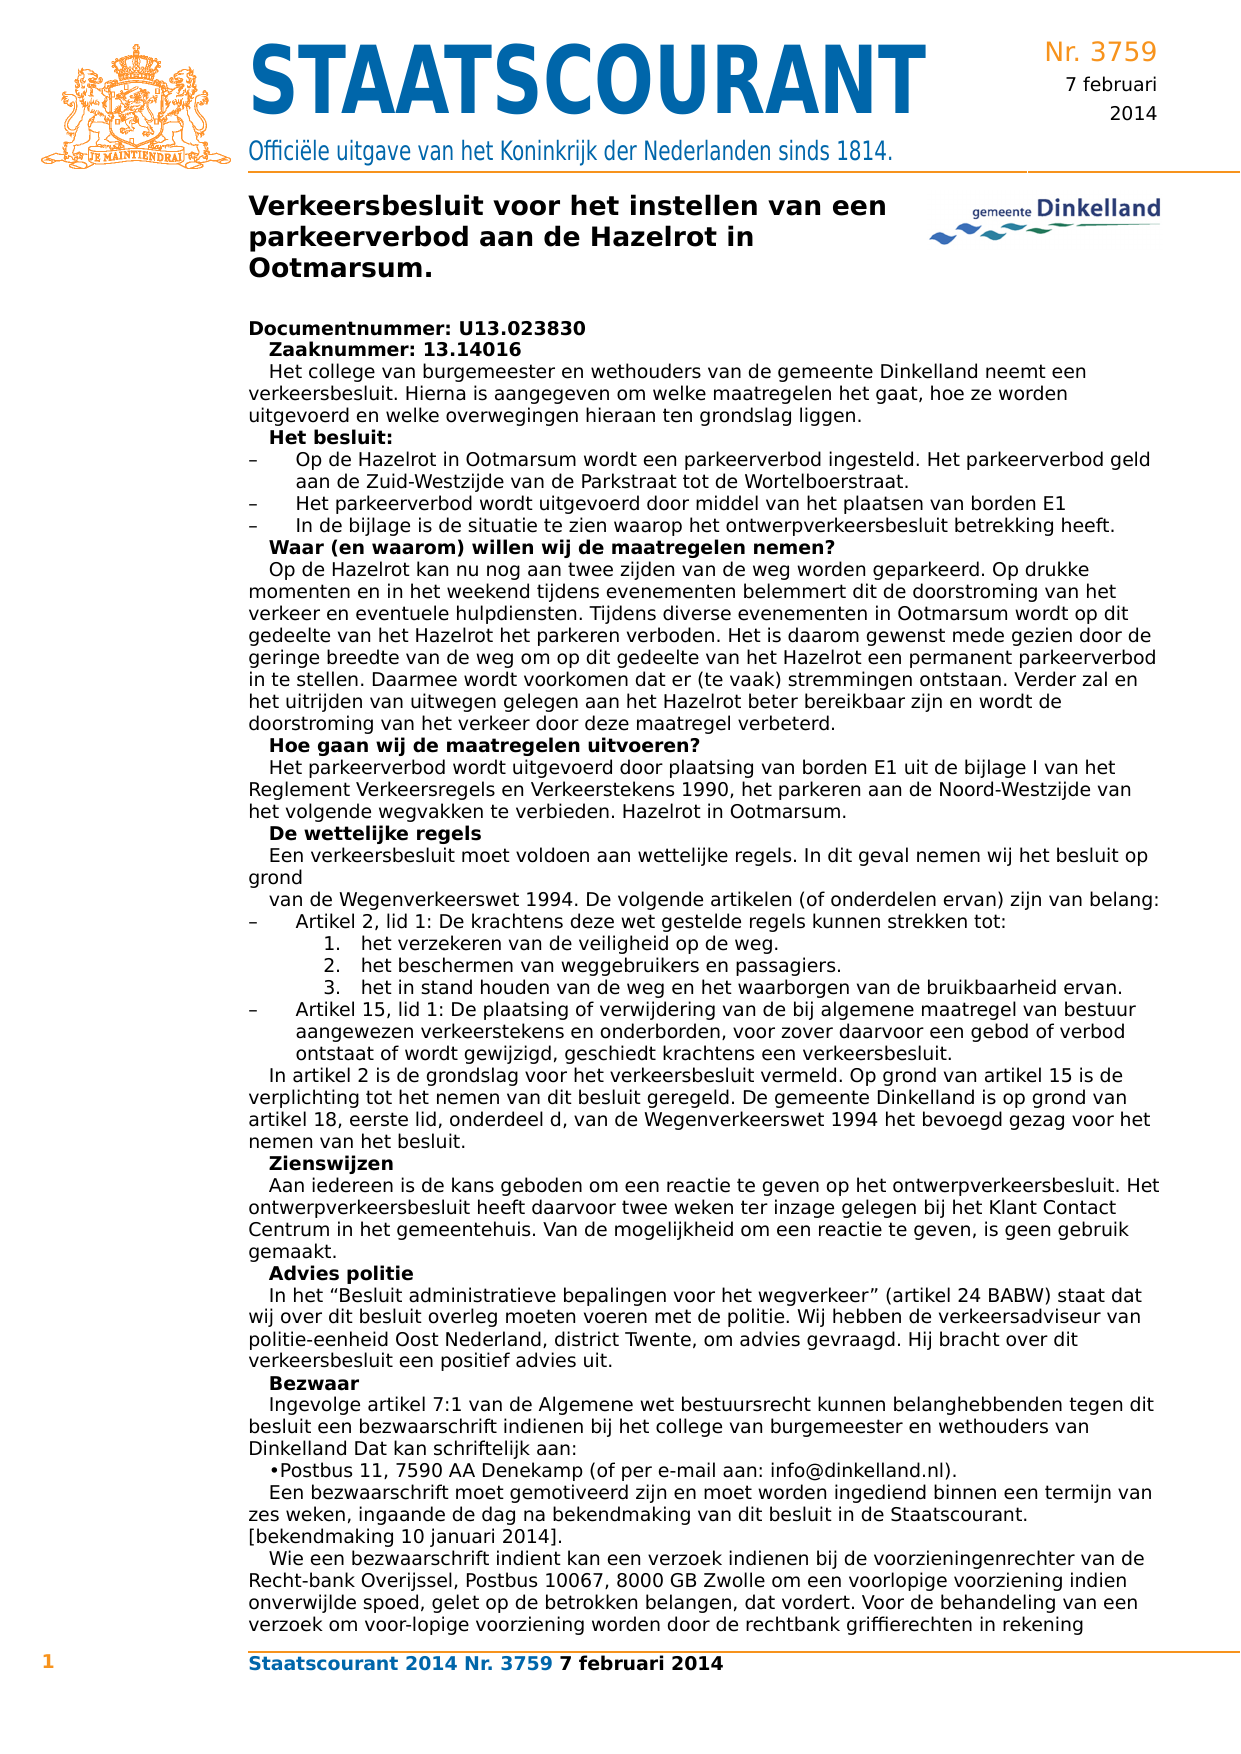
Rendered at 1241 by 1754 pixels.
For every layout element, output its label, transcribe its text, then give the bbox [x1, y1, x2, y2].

text Documentnummer: U13.023830 [248, 317, 1163, 339]
list Artikel 2, lid 1: De krachtens deze wet gestelde regels kunnen strekken tot: [248, 911, 1163, 933]
list Artikel 15, lid 1: De plaatsing of verwijdering van de bij algemene maatregel van bestuur aangewezen verkeerstekens en onderborden, voor zover daarvoor een gebod of verbod ontstaat of wordt gewijzigd, geschiedt krachtens een verkeersbesluit. [248, 999, 1163, 1065]
text Het parkeerverbod wordt uitgevoerd door plaatsing van borden E1 uit de bijlage I van het Reglement Verkeersregels en Verkeerstekens 1990, het parkeren aan de Noord-Westzijde van het volgende wegvakken te verbieden. Hazelrot in Ootmarsum. [248, 757, 1163, 823]
text Het college van burgemeester en wethouders van de gemeente Dinkelland neemt een verkeersbesluit. Hierna is aangegeven om welke maatregelen het gaat, hoe ze worden uitgevoerd en welke overwegingen hieraan ten grondslag liggen. [248, 361, 1163, 427]
text Zienswijzen [248, 1153, 1163, 1174]
list het in stand houden van de weg en het waarborgen van de bruikbaarheid ervan. [323, 977, 1163, 999]
text Een verkeersbesluit moet voldoen aan wettelijke regels. In dit geval nemen wij het besluit op grond [248, 845, 1163, 889]
list In de bijlage is de situatie te zien waarop het ontwerpverkeersbesluit betrekking heeft. [248, 515, 1163, 537]
text •Postbus 11, 7590 AA Denekamp (of per e-mail aan: info@dinkelland.nl). [248, 1460, 1163, 1482]
text Een bezwaarschrift moet gemotiveerd zijn en moet worden ingediend binnen een termijn van zes weken, ingaande de dag na bekendmaking van dit besluit in de Staatscourant. [bekendmaking 10 januari 2014]. [248, 1482, 1163, 1548]
subtitle Verkeersbesluit voor het instellen van een parkeerverbod aan de Hazelrot in Ootmarsum. [248, 191, 1163, 284]
text In het “Besluit administratieve bepalingen voor het wegverkeer” (artikel 24 BABW) staat dat wij over dit besluit overleg moeten voeren met de politie. Wij hebben de verkeersadviseur van politie-eenheid Oost Nederland, district Twente, om advies gevraagd. Hij bracht over dit verkeersbesluit een positief advies uit. [248, 1284, 1163, 1372]
list Het parkeerverbod wordt uitgevoerd door middel van het plaatsen van borden E1 [248, 493, 1163, 515]
text Bezwaar [248, 1372, 1163, 1394]
text Aan iedereen is de kans geboden om een reactie te geven op het ontwerpverkeersbesluit. Het ontwerpverkeersbesluit heeft daarvoor twee weken ter inzage gelegen bij het Klant Contact Centrum in het gemeentehuis. Van de mogelijkheid om een reactie te geven, is geen gebruik gemaakt. [248, 1174, 1163, 1262]
list het verzekeren van de veiligheid op de weg. [323, 933, 1163, 955]
text Advies politie [248, 1262, 1163, 1284]
text Zaaknummer: 13.14016 [248, 339, 1163, 361]
text van de Wegenverkeerswet 1994. De volgende artikelen (of onderdelen ervan) zijn van belang: [248, 889, 1163, 911]
text Ingevolge artikel 7:1 van de Algemene wet bestuursrecht kunnen belanghebbenden tegen dit besluit een bezwaarschrift indienen bij het college van burgemeester en wethouders van Dinkelland Dat kan schriftelijk aan: [248, 1394, 1163, 1460]
text De wettelijke regels [248, 823, 1163, 845]
text Wie een bezwaarschrift indient kan een verzoek indienen bij de voorzieningenrechter van de Recht-bank Overijssel, Postbus 10067, 8000 GB Zwolle om een voorlopige voorziening indien onverwijlde spoed, gelet op de betrokken belangen, dat vordert. Voor de behandeling van een verzoek om voor-lopige voorziening worden door de rechtbank griffierechten in rekening [248, 1548, 1163, 1636]
text Waar (en waarom) willen wij de maatregelen nemen? [248, 537, 1163, 559]
text Hoe gaan wij de maatregelen uitvoeren? [248, 735, 1163, 757]
list Op de Hazelrot in Ootmarsum wordt een parkeerverbod ingesteld. Het parkeerverbod geld aan de Zuid-Westzijde van de Parkstraat tot de Wortelboerstraat. [248, 449, 1163, 493]
picture [41, 44, 231, 169]
text Op de Hazelrot kan nu nog aan twee zijden van de weg worden geparkeerd. Op drukke momenten en in het weekend tijdens evenementen belemmert dit de doorstroming van het verkeer en eventuele hulpdiensten. Tijdens diverse evenementen in Ootmarsum wordt op dit gedeelte van het Hazelrot het parkeren verboden. Het is daarom gewenst mede gezien door de geringe breedte van de weg om op dit gedeelte van het Hazelrot een permanent parkeerverbod in te stellen. Daarmee wordt voorkomen dat er (te vaak) stremmingen ontstaan. Verder zal en het uitrijden van uitwegen gelegen aan het Hazelrot beter bereikbaar zijn en wordt de doorstroming van het verkeer door deze maatregel verbeterd. [248, 559, 1163, 735]
text In artikel 2 is de grondslag voor het verkeersbesluit vermeld. Op grond van artikel 15 is de verplichting tot het nemen van dit besluit geregeld. De gemeente Dinkelland is op grond van artikel 18, eerste lid, onderdeel d, van de Wegenverkeerswet 1994 het bevoegd gezag voor het nemen van het besluit. [248, 1065, 1163, 1153]
picture [927, 190, 1164, 250]
text Het besluit: [248, 427, 1163, 449]
list het beschermen van weggebruikers en passagiers. [323, 955, 1163, 977]
